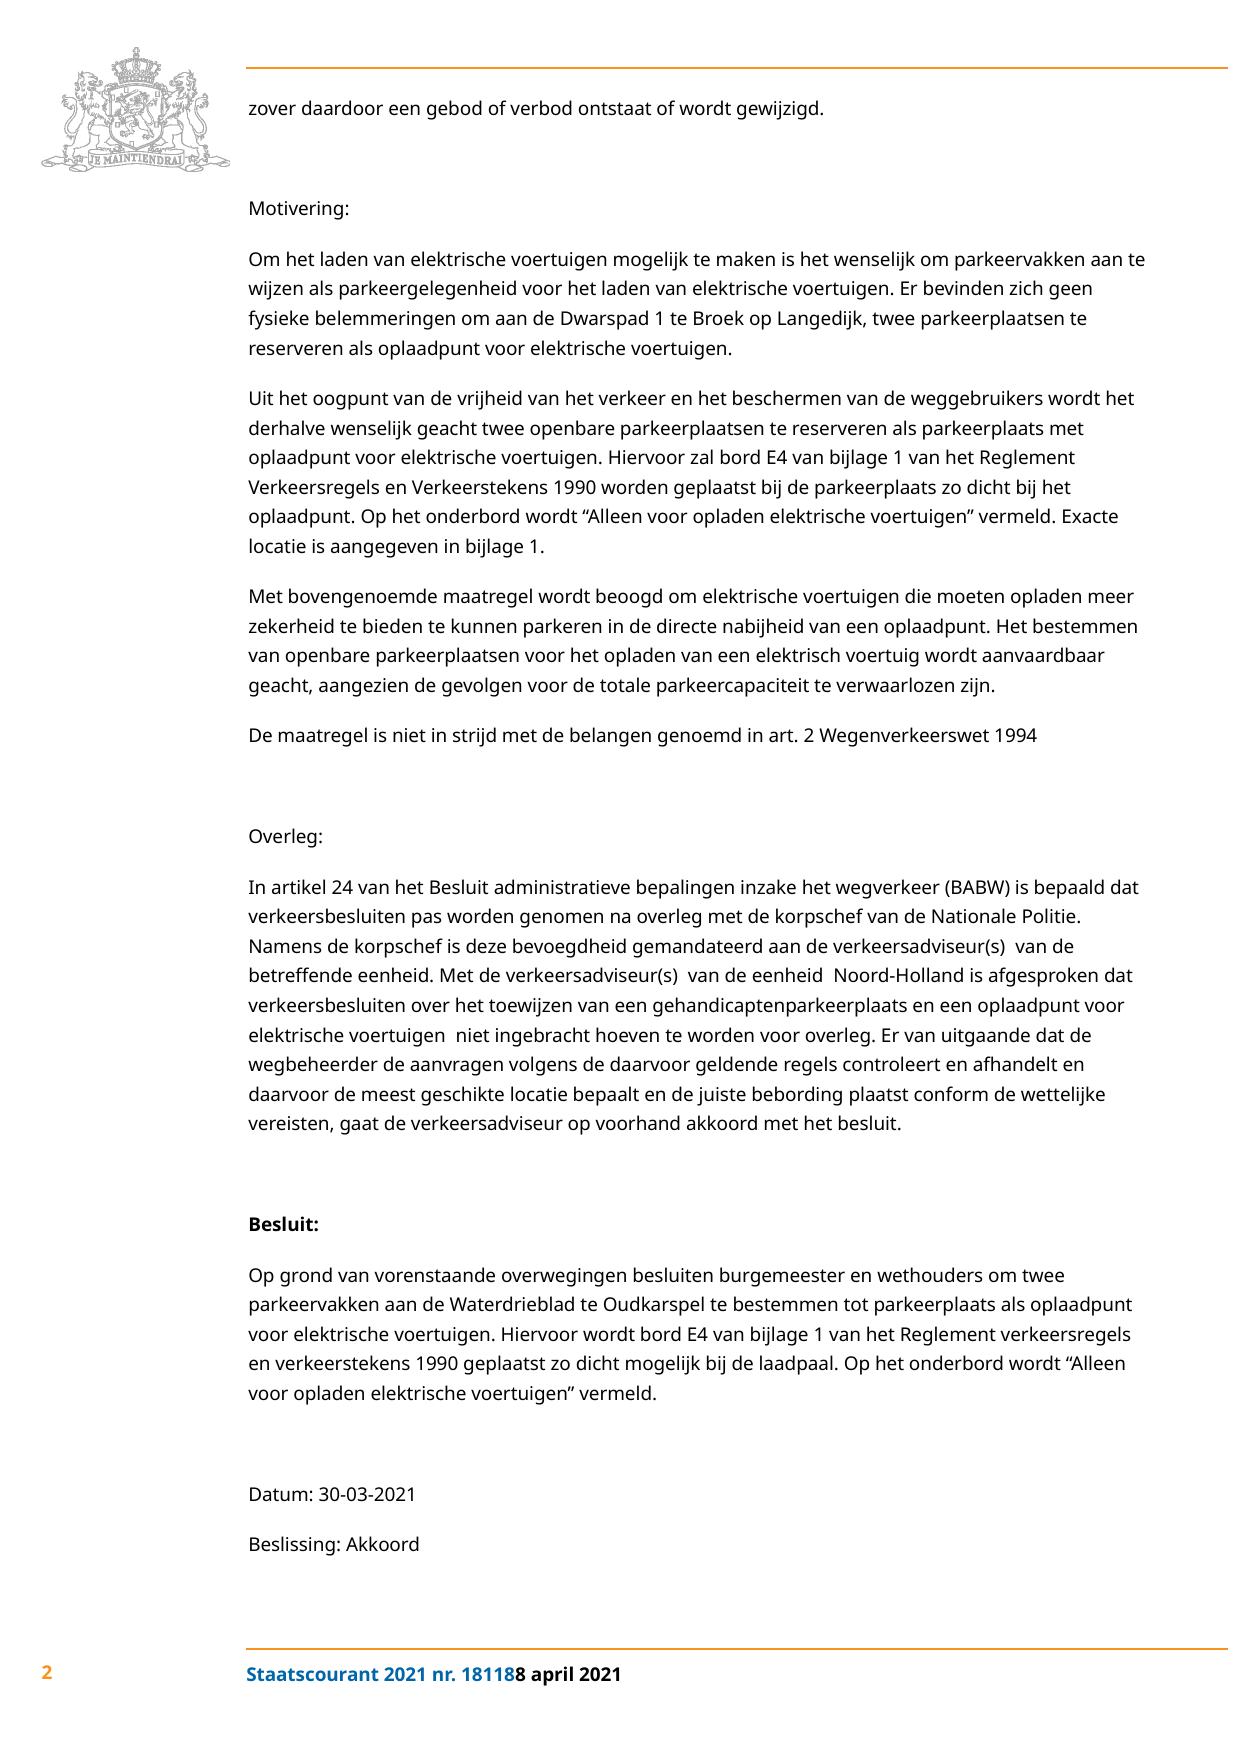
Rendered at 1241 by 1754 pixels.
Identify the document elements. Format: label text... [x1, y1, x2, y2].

text Datum: 30-03-2021 [248, 1481, 1152, 1507]
text Overleg: [248, 823, 1152, 849]
text Op grond van vorenstaande overwegingen besluiten burgemeester en wethouders om twee parkeervakken aan de Waterdrieblad te Oudkarspel te bestemmen tot parkeerplaats als oplaadpunt voor elektrische voertuigen. Hiervoor wordt bord E4 van bijlage 1 van het Reglement verkeersregels en verkeerstekens 1990 geplaatst zo dicht mogelijk bij de laadpaal. Op het onderbord wordt “Alleen voor opladen elektrische voertuigen” vermeld. [248, 1262, 1152, 1406]
text Om het laden van elektrische voertuigen mogelijk te maken is het wenselijk om parkeervakken aan te wijzen als parkeergelegenheid voor het laden van elektrische voertuigen. Er bevinden zich geen fysieke belemmeringen om aan de Dwarspad 1 te Broek op Langedijk, twee parkeerplaatsen te reserveren als oplaadpunt voor elektrische voertuigen. [248, 246, 1152, 361]
text In artikel 24 van het Besluit administratieve bepalingen inzake het wegverkeer (BABW) is bepaald dat verkeersbesluiten pas worden genomen na overleg met de korpschef van de Nationale Politie. Namens de korpschef is deze bevoegdheid gemandateerd aan de verkeersadviseur(s) van de betreffende eenheid. Met de verkeersadviseur(s) van de eenheid Noord-Holland is afgesproken dat verkeersbesluiten over het toewijzen van een gehandicaptenparkeerplaats en een oplaadpunt voor elektrische voertuigen niet ingebracht hoeven te worden voor overleg. Er van uitgaande dat de wegbeheerder de aanvragen volgens de daarvoor geldende regels controleert en afhandelt en daarvoor de meest geschikte locatie bepaalt en de juiste bebording plaatst conform de wettelijke vereisten, gaat de verkeersadviseur op voorhand akkoord met het besluit. [248, 874, 1152, 1136]
text De maatregel is niet in strijd met de belangen genoemd in art. 2 Wegenverkeerswet 1994 [248, 723, 1152, 748]
text Met bovengenoemde maatregel wordt beoogd om elektrische voertuigen die moeten opladen meer zekerheid te bieden te kunnen parkeren in de directe nabijheid van een oplaadpunt. Het bestemmen van openbare parkeerplaatsen voor het opladen van een elektrisch voertuig wordt aanvaardbaar geacht, aangezien de gevolgen voor de totale parkeercapaciteit te verwaarlozen zijn. [248, 583, 1152, 698]
text Besluit: [248, 1211, 1152, 1237]
picture [41, 47, 231, 172]
text zover daardoor een gebod of verbod ontstaat of wordt gewijzigd. [248, 95, 1152, 121]
text Uit het oogpunt van de vrijheid van het verkeer en het beschermen van de weggebruikers wordt het derhalve wenselijk geacht twee openbare parkeerplaatsen te reserveren als parkeerplaats met oplaadpunt voor elektrische voertuigen. Hiervoor zal bord E4 van bijlage 1 van het Reglement Verkeersregels en Verkeerstekens 1990 worden geplaatst bij de parkeerplaats zo dicht bij het oplaadpunt. Op het onderbord wordt “Alleen voor opladen elektrische voertuigen” vermeld. Exacte locatie is aangegeven in bijlage 1. [248, 385, 1152, 559]
text Beslissing: Akkoord [248, 1531, 1152, 1557]
text Motivering: [248, 196, 1152, 221]
